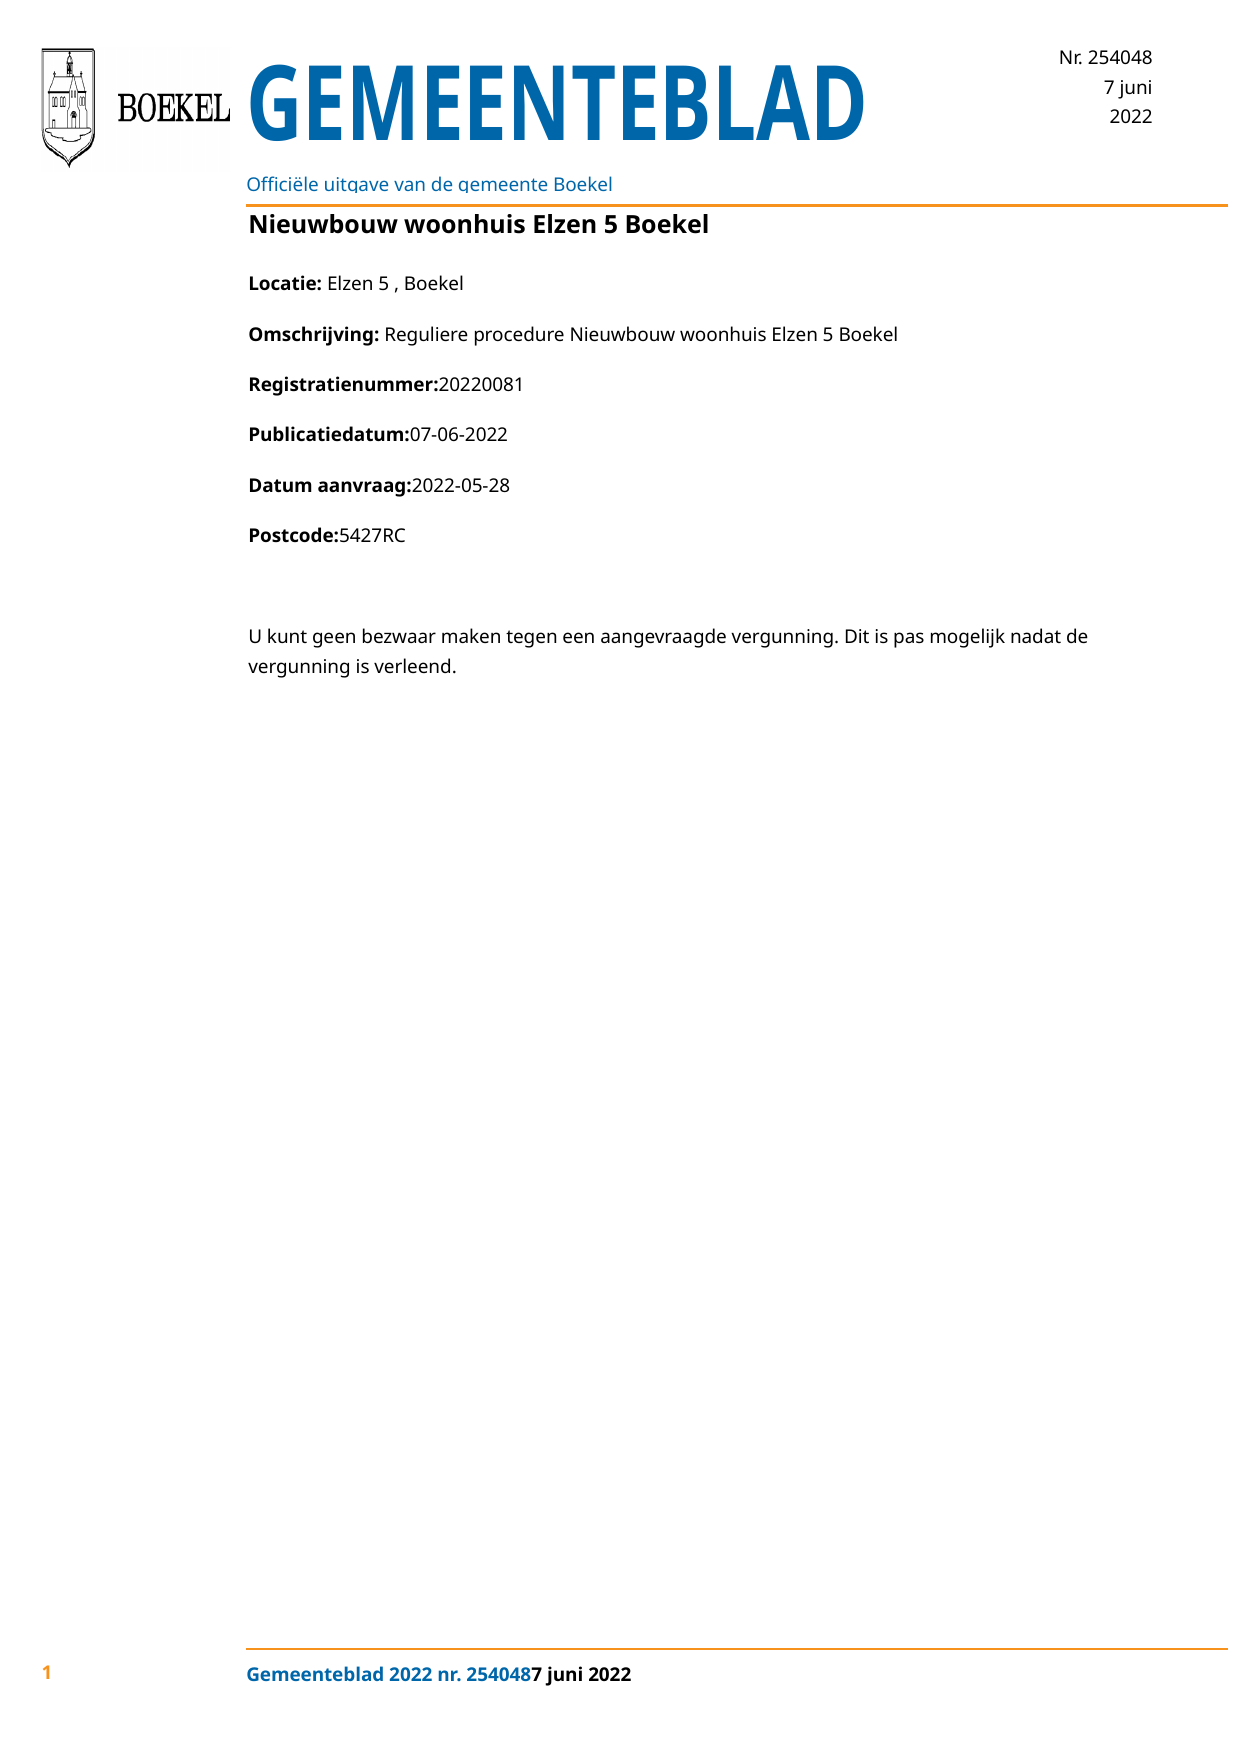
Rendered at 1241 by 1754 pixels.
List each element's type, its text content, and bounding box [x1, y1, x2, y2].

text Publicatiedatum:07-06-2022 [248, 422, 1152, 447]
picture [41, 47, 231, 172]
text Registratienummer:20220081 [248, 371, 1152, 397]
text Datum aanvraag:2022-05-28 [248, 472, 1152, 498]
text Omschrijving: Reguliere procedure Nieuwbouw woonhuis Elzen 5 Boekel [248, 321, 1152, 346]
text Postcode:5427RC [248, 522, 1152, 548]
text Nieuwbouw woonhuis Elzen 5 Boekel [248, 207, 1152, 241]
text Locatie: Elzen 5 , Boekel [248, 270, 1152, 296]
text U kunt geen bezwaar maken tegen een aangevraagde vergunning. Dit is pas mogelijk nadat de vergunning is verleend. [248, 623, 1152, 678]
